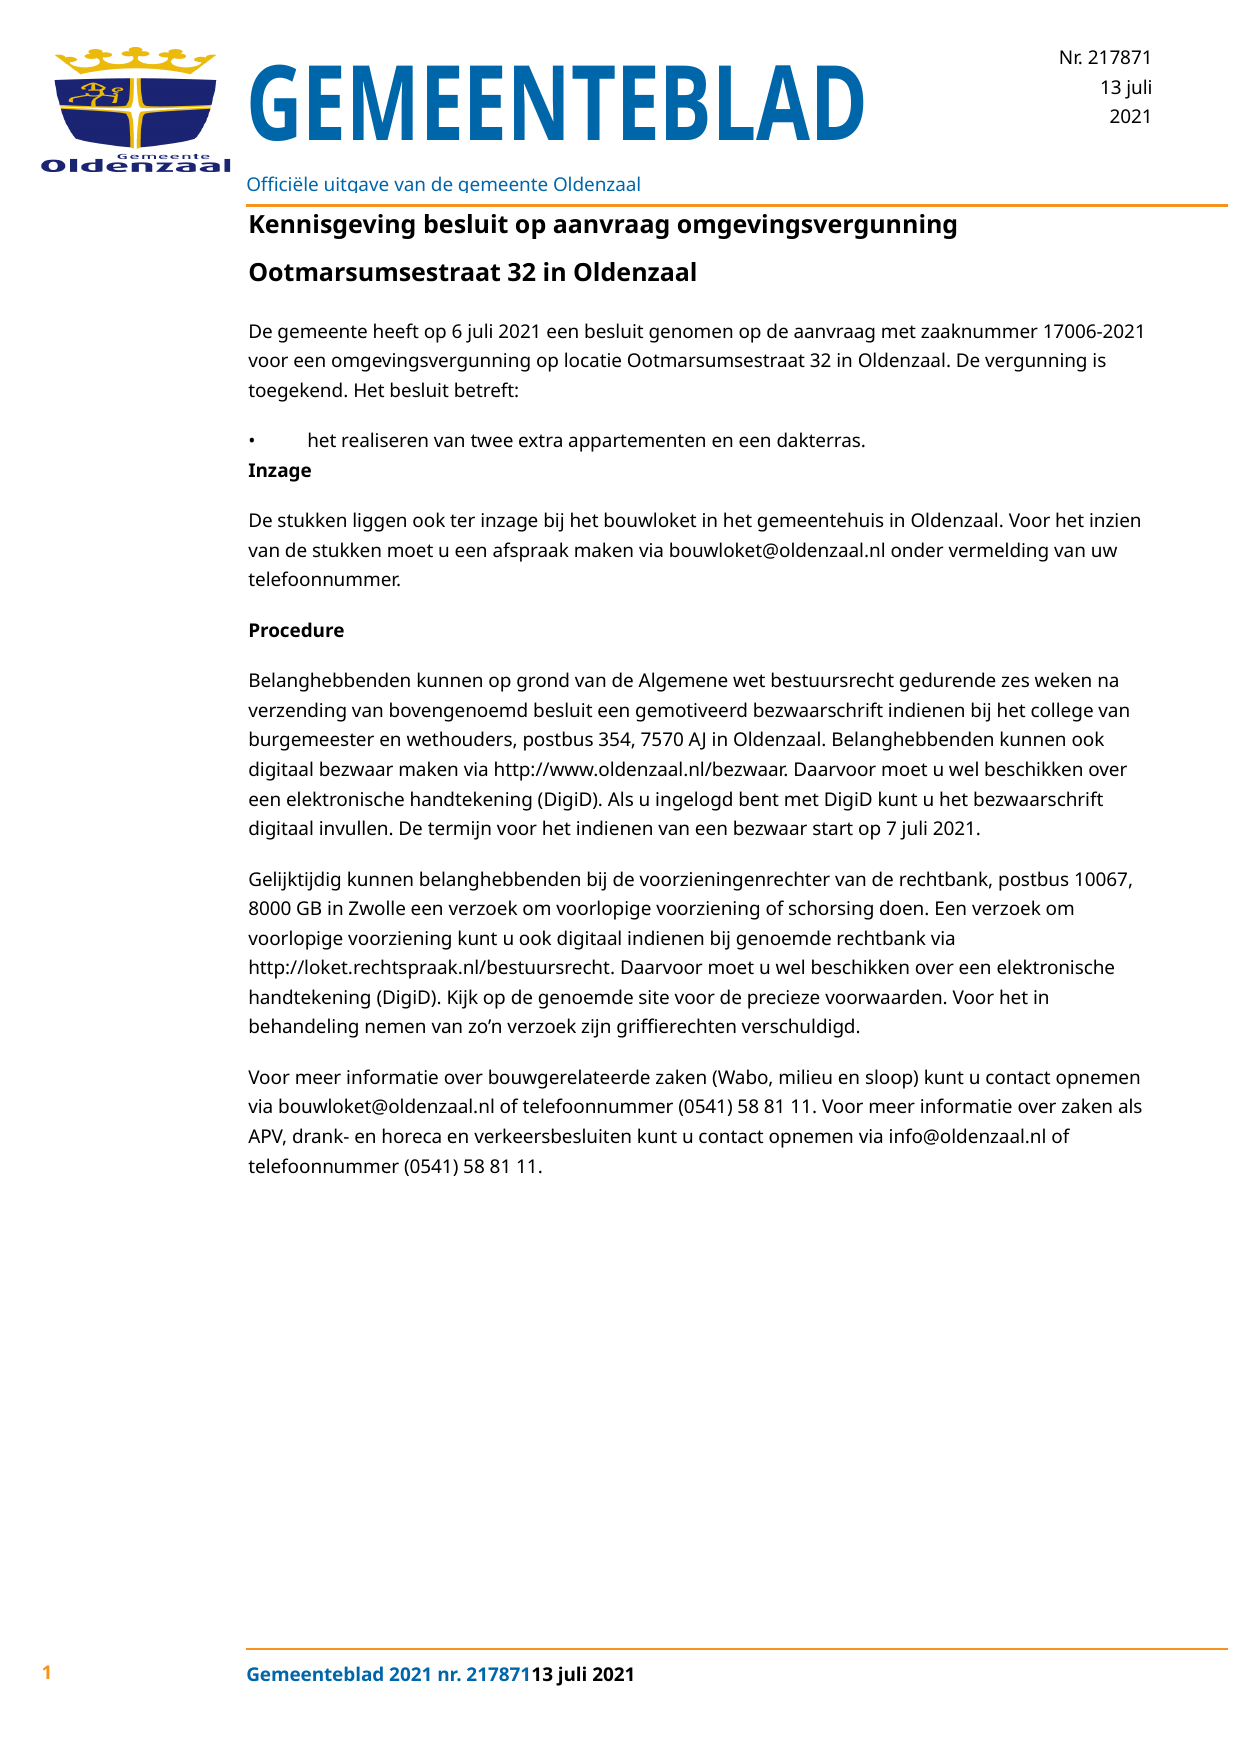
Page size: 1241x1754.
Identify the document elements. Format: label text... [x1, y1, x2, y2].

picture [41, 47, 231, 172]
text De stukken liggen ook ter inzage bij het bouwloket in het gemeentehuis in Oldenzaal. Voor het inzien van de stukken moet u een afspraak maken via bouwloket@oldenzaal.nl onder vermelding van uw telefoonnummer. [248, 507, 1152, 592]
text Belanghebbenden kunnen op grond van de Algemene wet bestuursrecht gedurende zes weken na verzending van bovengenoemd besluit een gemotiveerd bezwaarschrift indienen bij het college van burgemeester en wethouders, postbus 354, 7570 AJ in Oldenzaal. Belanghebbenden kunnen ook digitaal bezwaar maken via http://www.oldenzaal.nl/bezwaar. Daarvoor moet u wel beschikken over een elektronische handtekening (DigiD). Als u ingelogd bent met DigiD kunt u het bezwaarschrift digitaal invullen. De termijn voor het indienen van een bezwaar start op 7 juli 2021. [248, 667, 1152, 841]
text Gelijktijdig kunnen belanghebbenden bij de voorzieningenrechter van de rechtbank, postbus 10067, 8000 GB in Zwolle een verzoek om voorlopige voorziening of schorsing doen. Een verzoek om voorlopige voorziening kunt u ook digitaal indienen bij genoemde rechtbank via http://loket.rechtspraak.nl/bestuursrecht. Daarvoor moet u wel beschikken over een elektronische handtekening (DigiD). Kijk op de genoemde site voor de precieze voorwaarden. Voor het in behandeling nemen van zo’n verzoek zijn griffierechten verschuldigd. [248, 866, 1152, 1039]
list het realiseren van twee extra appartementen en een dakterras. [248, 427, 1152, 453]
text Voor meer informatie over bouwgerelateerde zaken (Wabo, milieu en sloop) kunt u contact opnemen via bouwloket@oldenzaal.nl of telefoonnummer (0541) 58 81 11. Voor meer informatie over zaken als APV, drank- en horeca en verkeersbesluiten kunt u contact opnemen via info@oldenzaal.nl of telefoonnummer (0541) 58 81 11. [248, 1064, 1152, 1179]
text De gemeente heeft op 6 juli 2021 een besluit genomen op de aanvraag met zaaknummer 17006-2021 voor een omgevingsvergunning op locatie Ootmarsumsestraat 32 in Oldenzaal. De vergunning is toegekend. Het besluit betreft: [248, 318, 1152, 403]
text Procedure [248, 617, 1152, 643]
text Inzage [248, 457, 1152, 483]
text Kennisgeving besluit op aanvraag omgevingsvergunning Ootmarsumsestraat 32 in Oldenzaal [248, 207, 1152, 288]
